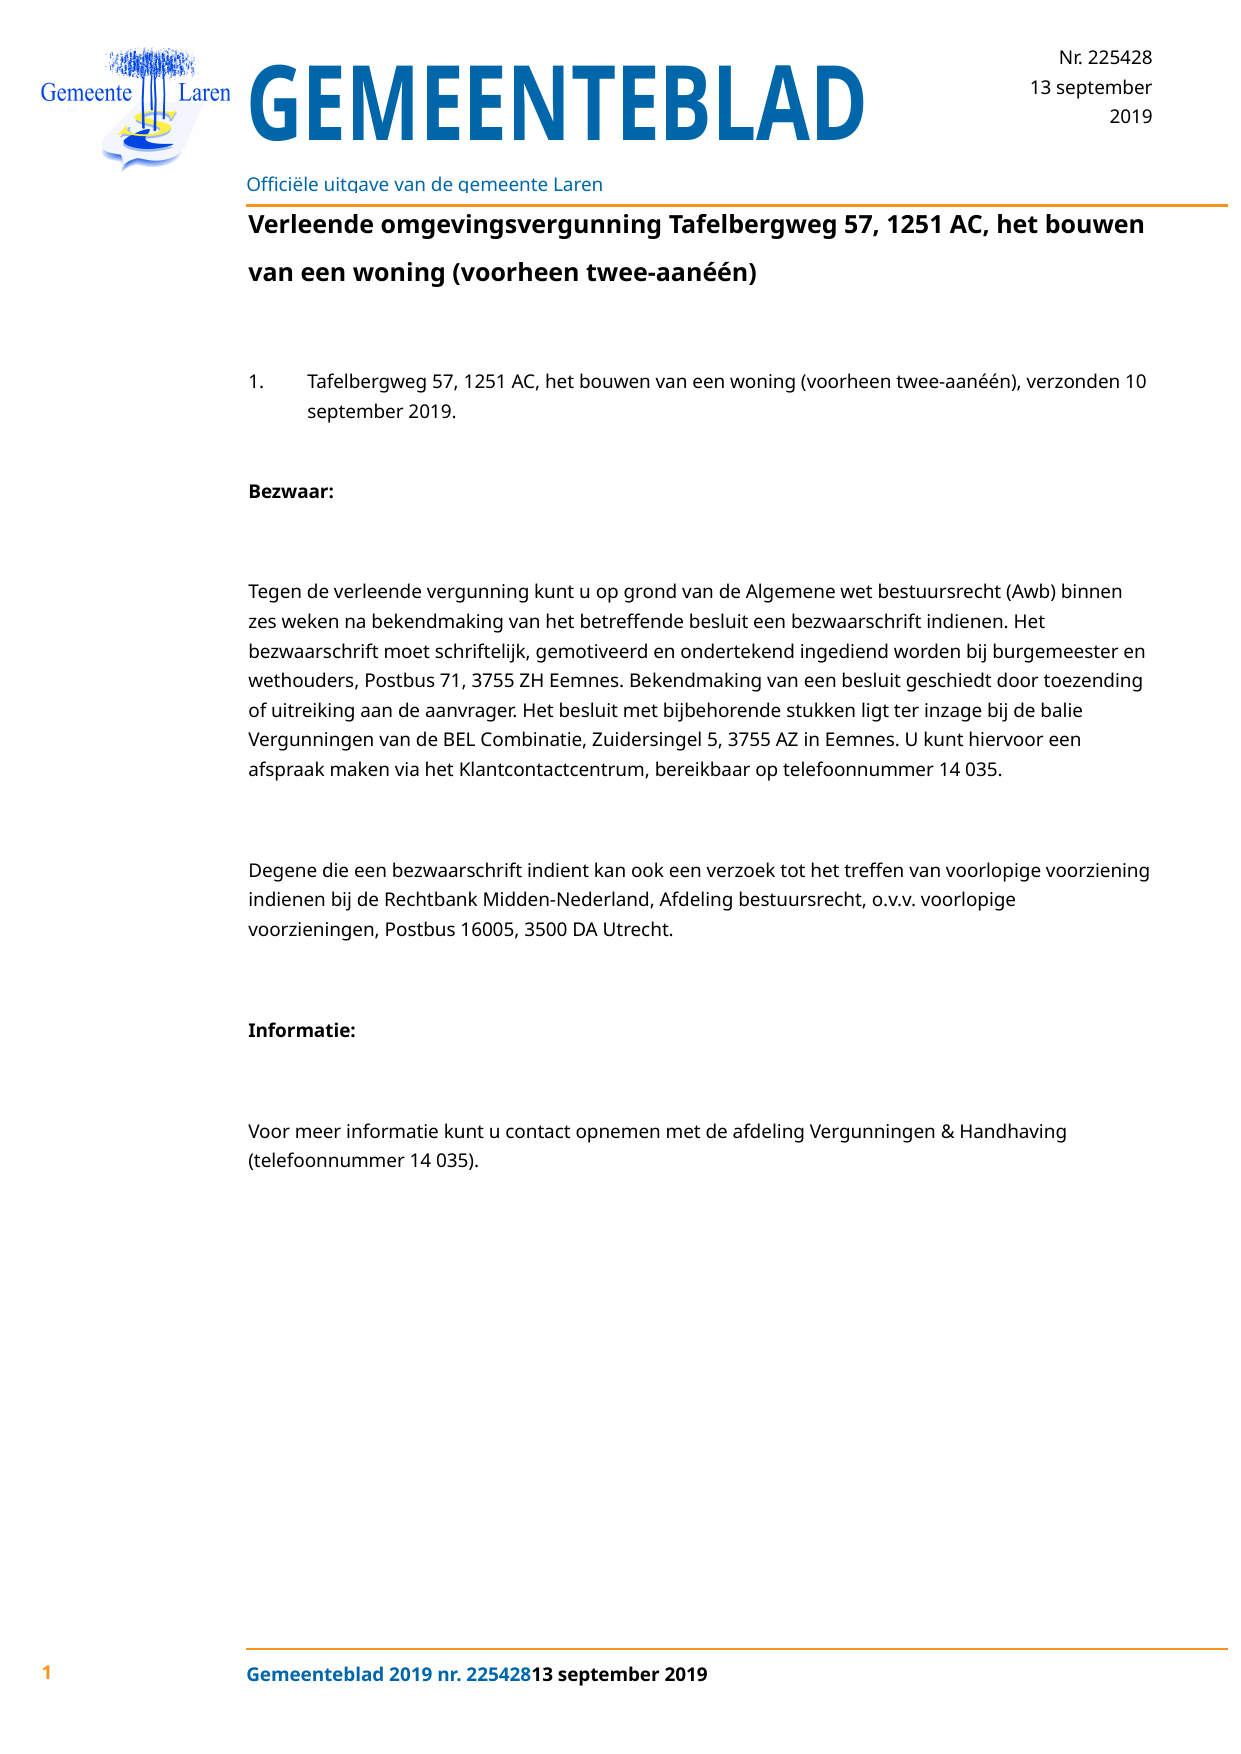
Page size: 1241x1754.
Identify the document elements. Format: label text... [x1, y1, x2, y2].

text Tegen de verleende vergunning kunt u op grond van de Algemene wet bestuursrecht (Awb) binnen zes weken na bekendmaking van het betreffende besluit een bezwaarschrift indienen. Het bezwaarschrift moet schriftelijk, gemotiveerd en ondertekend ingediend worden bij burgemeester en wethouders, Postbus 71, 3755 ZH Eemnes. Bekendmaking van een besluit geschiedt door toezending of uitreiking aan de aanvrager. Het besluit met bijbehorende stukken ligt ter inzage bij de balie Vergunningen van de BEL Combinatie, Zuidersingel 5, 3755 AZ in Eemnes. U kunt hiervoor een afspraak maken via het Klantcontactcentrum, bereikbaar op telefoonnummer 14 035. [248, 579, 1152, 782]
text Verleende omgevingsvergunning Tafelbergweg 57, 1251 AC, het bouwen van een woning (voorheen twee-aanéén) [248, 207, 1152, 288]
text Informatie: [248, 1017, 1152, 1043]
text Bezwaar: [248, 478, 1152, 504]
picture [41, 47, 231, 172]
text Degene die een bezwaarschrift indient kan ook een verzoek tot het treffen van voorlopige voorziening indienen bij de Rechtbank Midden-Nederland, Afdeling bestuursrecht, o.v.v. voorlopige voorzieningen, Postbus 16005, 3500 DA Utrecht. [248, 857, 1152, 942]
text Voor meer informatie kunt u contact opnemen met de afdeling Vergunningen & Handhaving (telefoonnummer 14 035). [248, 1118, 1152, 1173]
list Tafelbergweg 57, 1251 AC, het bouwen van een woning (voorheen twee-aanéén), verzonden 10 september 2019. [248, 368, 1152, 424]
